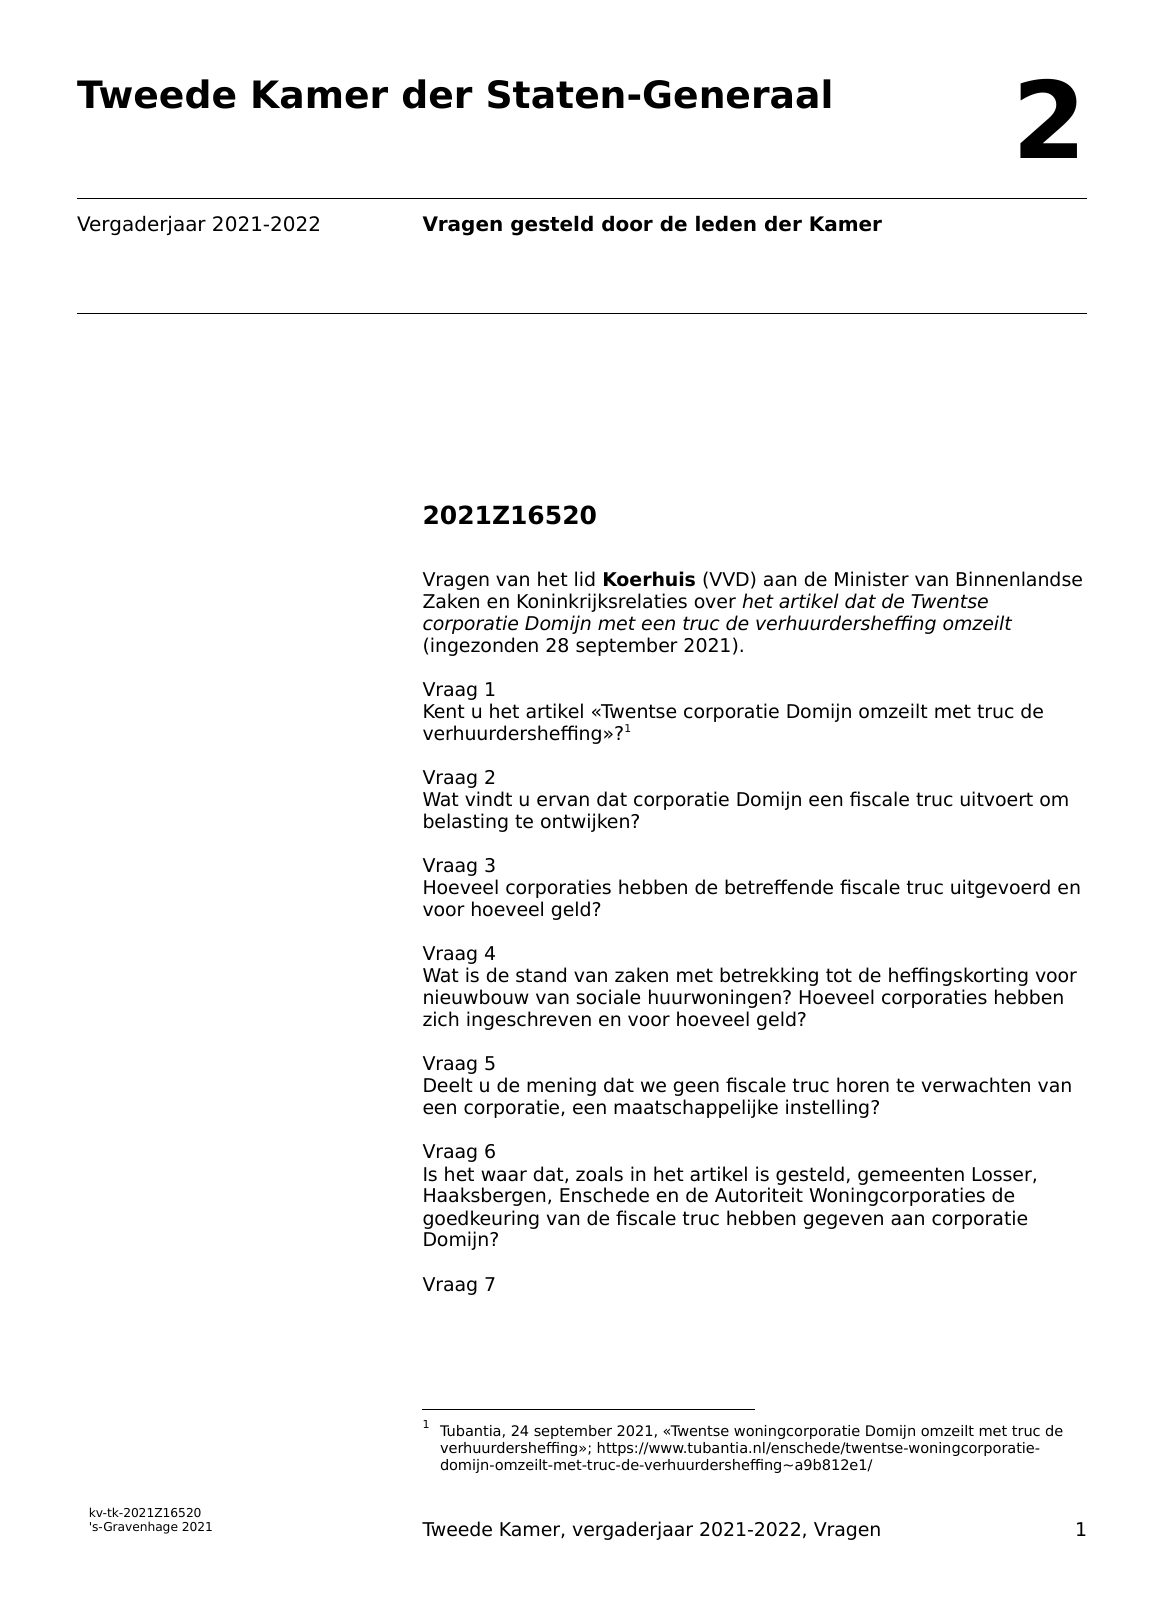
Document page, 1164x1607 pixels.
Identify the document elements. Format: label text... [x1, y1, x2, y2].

text Vraag 4 [422, 943, 1087, 965]
text Vraag 6 [422, 1141, 1087, 1163]
text Vraag 2 [422, 767, 1087, 789]
text Vraag 5 [422, 1053, 1087, 1075]
text Kent u het artikel «Twentse corporatie Domijn omzeilt met truc de verhuurdersheffing»? [422, 701, 1087, 745]
text 's-Gravenhage 2021 [88, 1520, 323, 1534]
text Is het waar dat, zoals in het artikel is gesteld, gemeenten Losser, Haaksbergen, Enschede en de Autoriteit Woningcorporaties de goedkeuring van de fiscale truc hebben gegeven aan corporatie Domijn? [422, 1163, 1087, 1251]
text 2021Z16520 [422, 501, 1087, 531]
text Tubantia, 24 september 2021, «Twentse woningcorporatie Domijn omzeilt met truc de verhuurdersheffing»; https://www.tubantia.nl/enschede/twentse-woningcorporatie-domijn-omzeilt-met-truc-de-verhuurdersheffing~a9b812e1/ [422, 1418, 1087, 1474]
table_cell Vragen gesteld door de leden der Kamer [422, 199, 1087, 313]
text Vraag 1 [422, 679, 1087, 701]
text Deelt u de mening dat we geen fiscale truc horen te verwachten van een corporatie, een maatschappelijke instelling? [422, 1075, 1087, 1119]
table_header 2 [886, 59, 1087, 198]
text Hoeveel corporaties hebben de betreffende fiscale truc uitgevoerd en voor hoeveel geld? [422, 877, 1087, 921]
text Vraag 3 [422, 855, 1087, 877]
table_header Tweede Kamer der Staten-Generaal [77, 59, 886, 198]
text Vragen van het lid Koerhuis (VVD) aan de Minister van Binnenlandse Zaken en Koninkrijksrelaties over het artikel dat de Twentse corporatie Domijn met een truc de verhuurdersheffing omzeilt (ingezonden 28 september 2021). [422, 569, 1087, 657]
text Vraag 7 [422, 1273, 1087, 1296]
table_cell Vergaderjaar 2021-2022 [77, 199, 422, 313]
text Wat vindt u ervan dat corporatie Domijn een fiscale truc uitvoert om belasting te ontwijken? [422, 789, 1087, 833]
text Wat is de stand van zaken met betrekking tot de heffingskorting voor nieuwbouw van sociale huurwoningen? Hoeveel corporaties hebben zich ingeschreven en voor hoeveel geld? [422, 965, 1087, 1031]
text kv-tk-2021Z16520 [88, 1506, 323, 1520]
